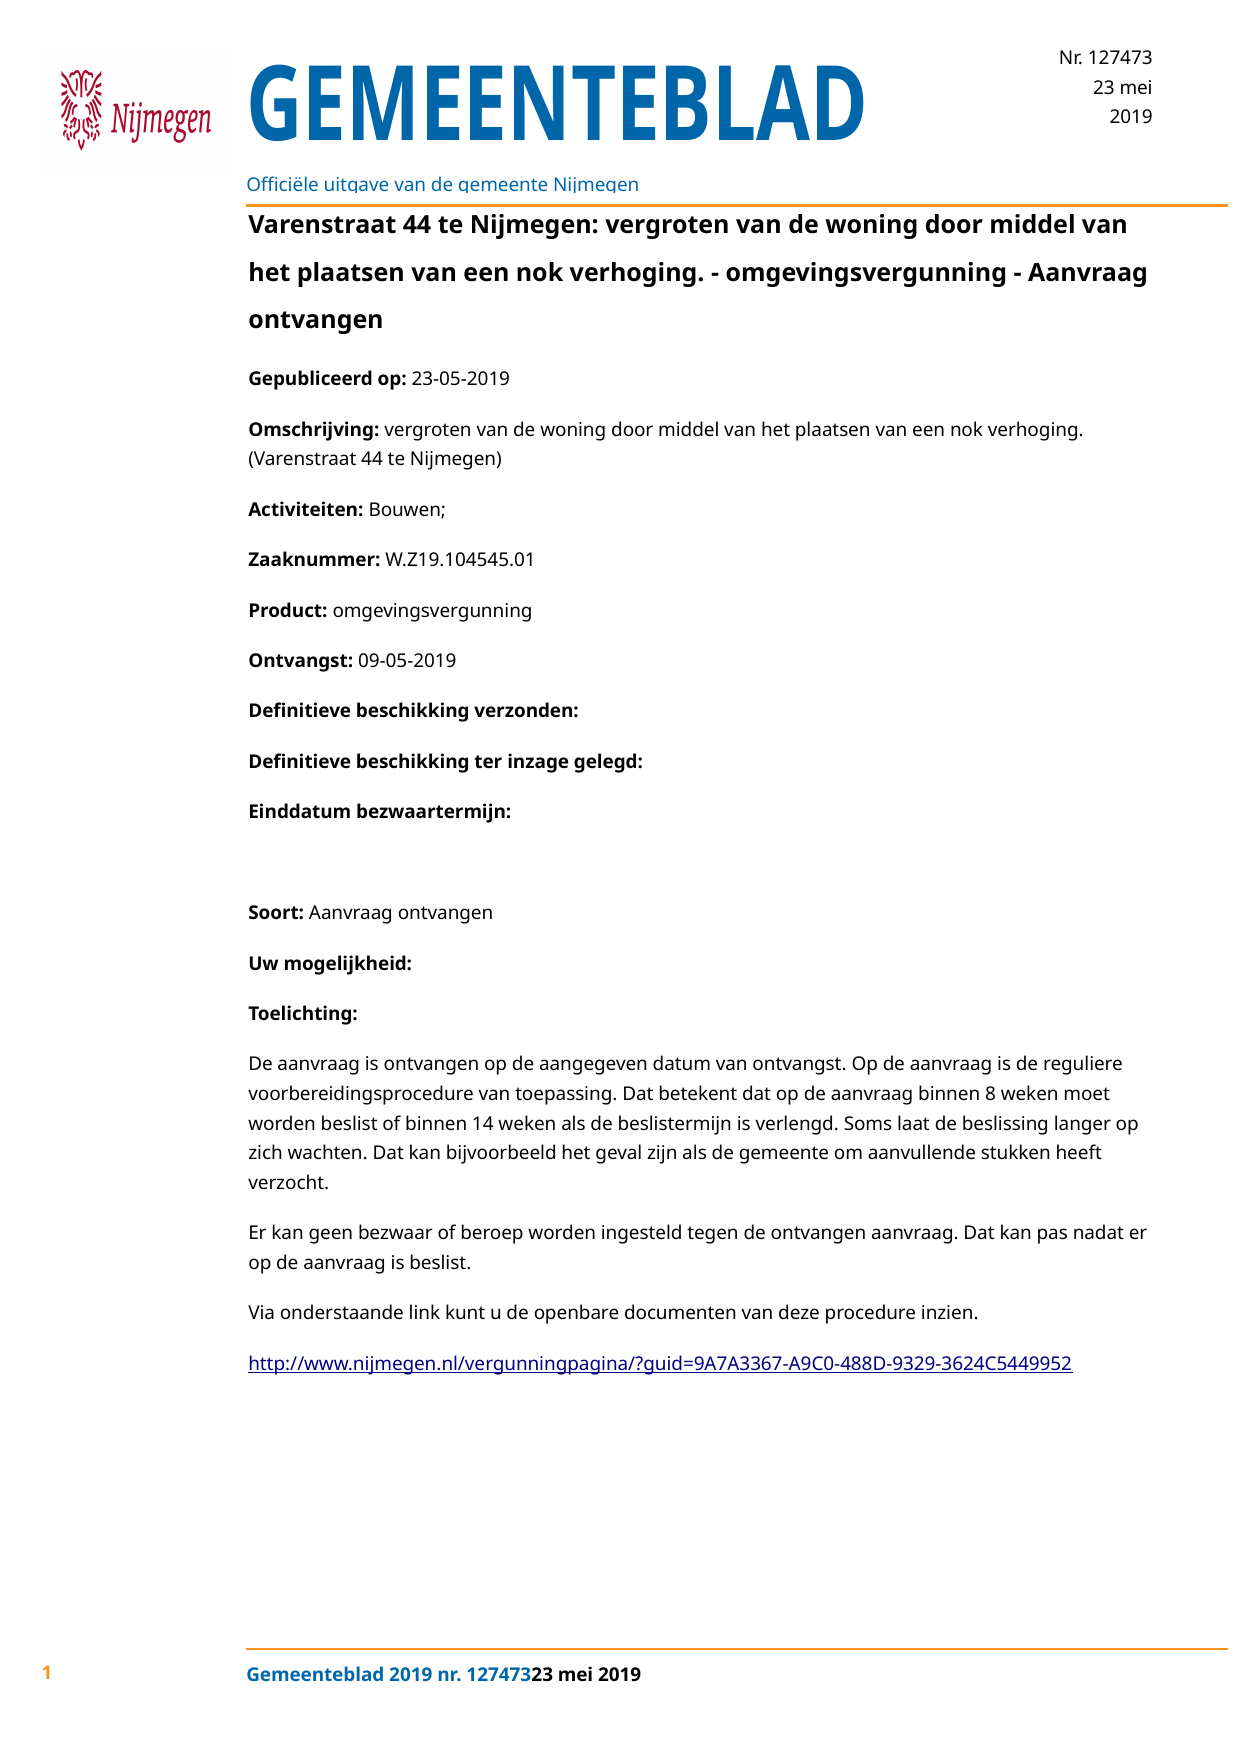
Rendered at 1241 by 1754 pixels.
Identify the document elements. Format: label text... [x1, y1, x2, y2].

text Ontvangst: 09-05-2019 [248, 647, 1152, 673]
text Via onderstaande link kunt u de openbare documenten van deze procedure inzien. [248, 1299, 1152, 1325]
text Uw mogelijkheid: [248, 950, 1152, 975]
text Soort: Aanvraag ontvangen [248, 899, 1152, 925]
text Product: omgevingsvergunning [248, 597, 1152, 622]
text Omschrijving: vergroten van de woning door middel van het plaatsen van een nok verhoging. (Varenstraat 44 te Nijmegen) [248, 416, 1152, 471]
text De aanvraag is ontvangen op de aangegeven datum van ontvangst. Op de aanvraag is de reguliere voorbereidingsprocedure van toepassing. Dat betekent dat op de aanvraag binnen 8 weken moet worden beslist of binnen 14 weken als de beslistermijn is verlengd. Soms laat de beslissing langer op zich wachten. Dat kan bijvoorbeeld het geval zijn als de gemeente om aanvullende stukken heeft verzocht. [248, 1051, 1152, 1194]
picture [41, 47, 231, 172]
text Varenstraat 44 te Nijmegen: vergroten van de woning door middel van het plaatsen van een nok verhoging. - omgevingsvergunning - Aanvraag ontvangen [248, 207, 1152, 336]
text Zaaknummer: W.Z19.104545.01 [248, 546, 1152, 572]
text Toelichting: [248, 1000, 1152, 1026]
text Activiteiten: Bouwen; [248, 496, 1152, 522]
text Gepubliceerd op: 23-05-2019 [248, 366, 1152, 391]
text Er kan geen bezwaar of beroep worden ingesteld tegen de ontvangen aanvraag. Dat kan pas nadat er op de aanvraag is beslist. [248, 1219, 1152, 1274]
text http://www.nijmegen.nl/vergunningpagina/?guid=9A7A3367-A9C0-488D-9329-3624C5449952 [248, 1350, 1152, 1375]
text Einddatum bezwaartermijn: [248, 798, 1152, 824]
text Definitieve beschikking ter inzage gelegd: [248, 748, 1152, 774]
text Definitieve beschikking verzonden: [248, 698, 1152, 723]
